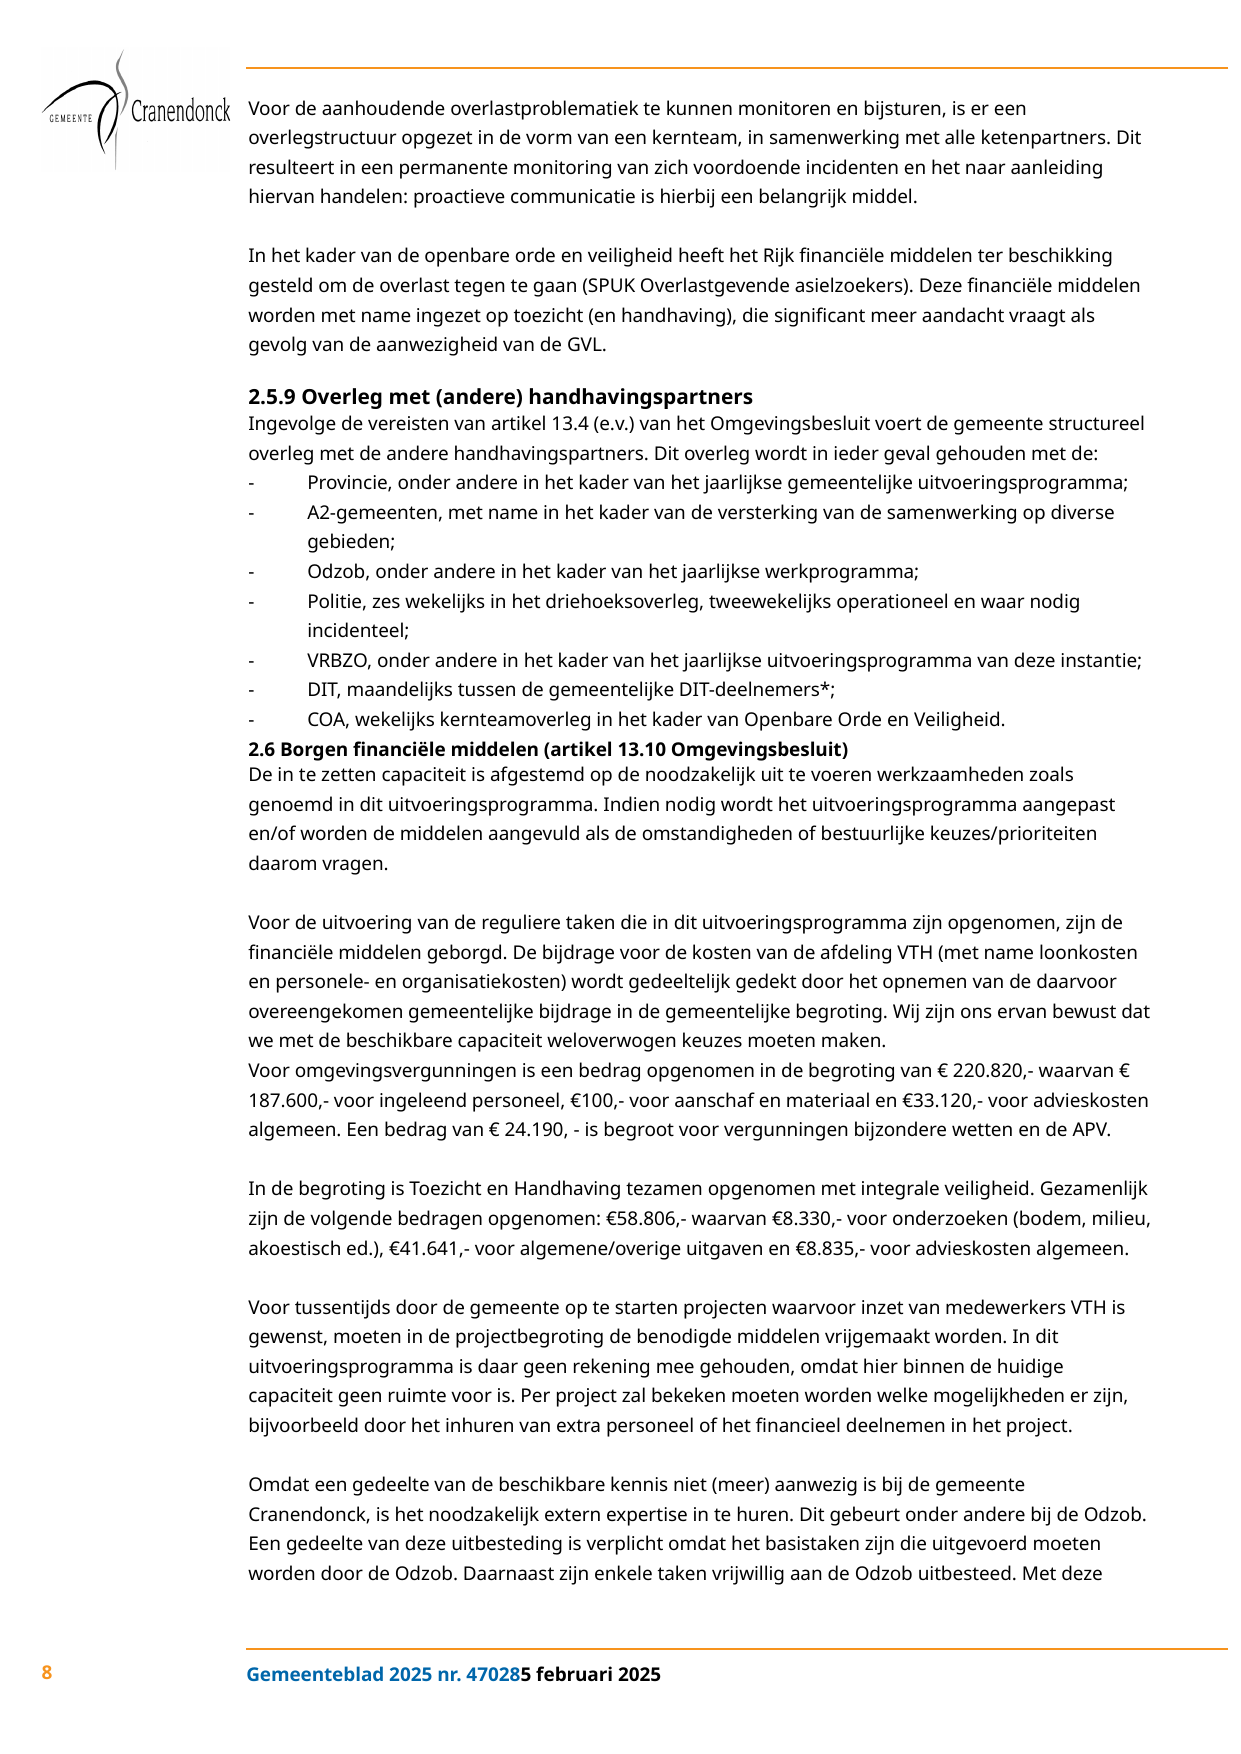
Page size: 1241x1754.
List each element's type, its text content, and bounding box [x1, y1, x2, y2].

list Odzob, onder andere in het kader van het jaarlijkse werkprogramma; [248, 558, 1152, 584]
text In het kader van de openbare orde en veiligheid heeft het Rijk financiële middelen ter beschikking gesteld om de overlast tegen te gaan (SPUK Overlastgevende asielzoekers). Deze financiële middelen worden met name ingezet op toezicht (en handhaving), die significant meer aandacht vraagt als gevolg van de aanwezigheid van de GVL. [248, 243, 1152, 357]
list VRBZO, onder andere in het kader van het jaarlijkse uitvoeringsprogramma van deze instantie; [248, 647, 1152, 673]
list DIT, maandelijks tussen de gemeentelijke DIT-deelnemers*; [248, 677, 1152, 702]
list COA, wekelijks kernteamoverleg in het kader van Openbare Orde en Veiligheid. [248, 706, 1152, 732]
list Provincie, onder andere in het kader van het jaarlijkse gemeentelijke uitvoeringsprogramma; [248, 469, 1152, 495]
text Ingevolge de vereisten van artikel 13.4 (e.v.) van het Omgevingsbesluit voert de gemeente structureel overleg met de andere handhavingspartners. Dit overleg wordt in ieder geval gehouden met de: [248, 410, 1152, 466]
text Voor de aanhoudende overlastproblematiek te kunnen monitoren en bijsturen, is er een overlegstructuur opgezet in de vorm van een kernteam, in samenwerking met alle ketenpartners. Dit resulteert in een permanente monitoring van zich voordoende incidenten en het naar aanleiding hiervan handelen: proactieve communicatie is hierbij een belangrijk middel. [248, 95, 1152, 209]
text Voor de uitvoering van de reguliere taken die in dit uitvoeringsprogramma zijn opgenomen, zijn de financiële middelen geborgd. De bijdrage voor de kosten van de afdeling VTH (met name loonkosten en personele- en organisatiekosten) wordt gedeeltelijk gedekt door het opnemen van de daarvoor overeengekomen gemeentelijke bijdrage in de gemeentelijke begroting. Wij zijn ons ervan bewust dat we met de beschikbare capaciteit weloverwogen keuzes moeten maken. [248, 909, 1152, 1053]
list Politie, zes wekelijks in het driehoeksoverleg, tweewekelijks operationeel en waar nodig incidenteel; [248, 588, 1152, 643]
text De in te zetten capaciteit is afgestemd op de noodzakelijk uit te voeren werkzaamheden zoals genoemd in dit uitvoeringsprogramma. Indien nodig wordt het uitvoeringsprogramma aangepast en/of worden de middelen aangevuld als de omstandigheden of bestuurlijke keuzes/prioriteiten daarom vragen. [248, 761, 1152, 876]
text Voor tussentijds door de gemeente op te starten projecten waarvoor inzet van medewerkers VTH is gewenst, moeten in de projectbegroting de benodigde middelen vrijgemaakt worden. In dit uitvoeringsprogramma is daar geen rekening mee gehouden, omdat hier binnen de huidige capaciteit geen ruimte voor is. Per project zal bekeken moeten worden welke mogelijkheden er zijn, bijvoorbeeld door het inhuren van extra personeel of het financieel deelnemen in het project. [248, 1294, 1152, 1438]
text Voor omgevingsvergunningen is een bedrag opgenomen in de begroting van € 220.820,- waarvan € 187.600,- voor ingeleend personeel, €100,- voor aanschaf en materiaal en €33.120,- voor advieskosten algemeen. Een bedrag van € 24.190, - is begroot voor vergunningen bijzondere wetten en de APV. [248, 1057, 1152, 1142]
text 2.5.9 Overleg met (andere) handhavingspartners [248, 382, 1152, 410]
list A2-gemeenten, met name in het kader van de versterking van de samenwerking op diverse gebieden; [248, 499, 1152, 554]
picture [41, 47, 231, 172]
text 2.6 Borgen financiële middelen (artikel 13.10 Omgevingsbesluit) [248, 736, 1152, 761]
text In de begroting is Toezicht en Handhaving tezamen opgenomen met integrale veiligheid. Gezamenlijk zijn de volgende bedragen opgenomen: €58.806,- waarvan €8.330,- voor onderzoeken (bodem, milieu, akoestisch ed.), €41.641,- voor algemene/overige uitgaven en €8.835,- voor advieskosten algemeen. [248, 1176, 1152, 1261]
text Omdat een gedeelte van de beschikbare kennis niet (meer) aanwezig is bij de gemeente Cranendonck, is het noodzakelijk extern expertise in te huren. Dit gebeurt onder andere bij de Odzob. Een gedeelte van deze uitbesteding is verplicht omdat het basistaken zijn die uitgevoerd moeten worden door de Odzob. Daarnaast zijn enkele taken vrijwillig aan de Odzob uitbesteed. Met deze [248, 1471, 1152, 1586]
